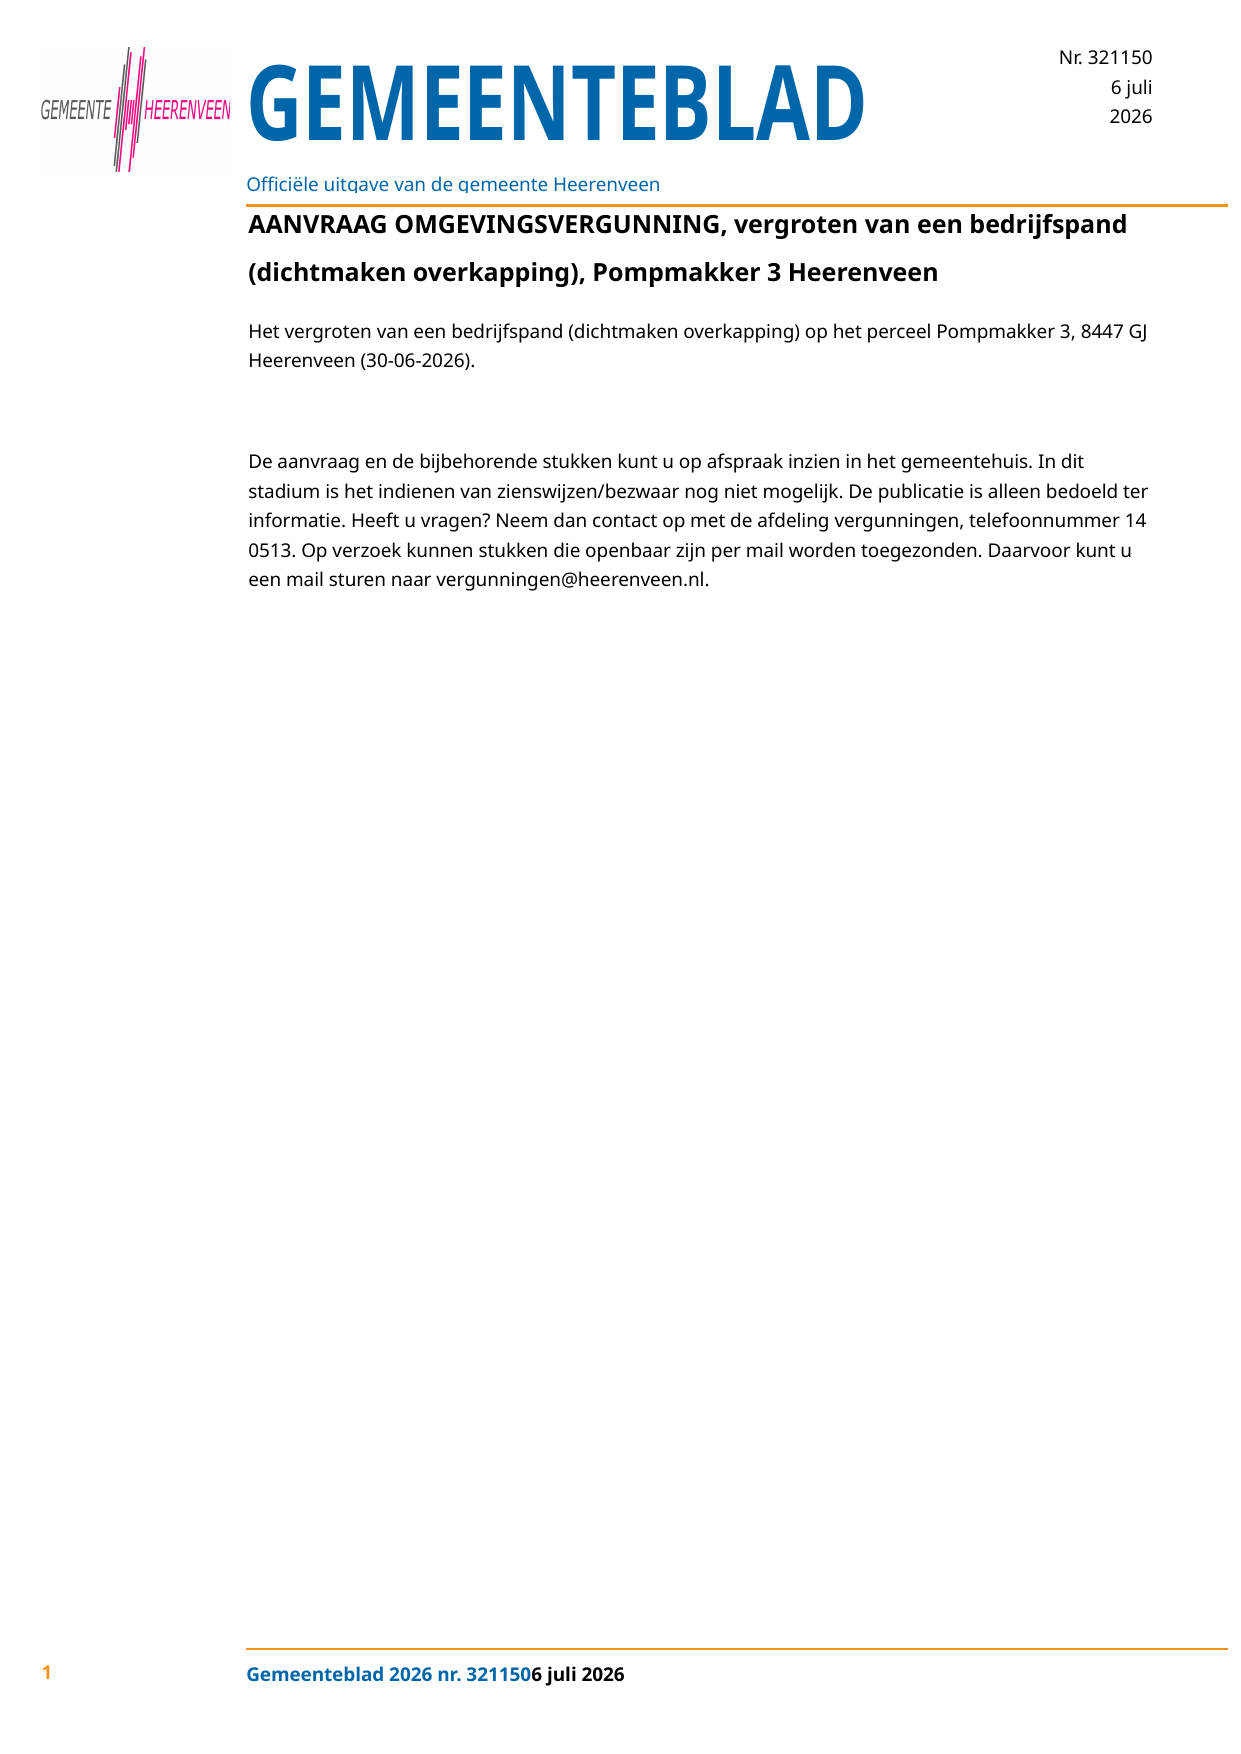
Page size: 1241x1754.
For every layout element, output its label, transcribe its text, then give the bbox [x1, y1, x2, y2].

text AANVRAAG OMGEVINGSVERGUNNING, vergroten van een bedrijfspand (dichtmaken overkapping), Pompmakker 3 Heerenveen [248, 207, 1152, 288]
picture [41, 47, 231, 172]
text De aanvraag en de bijbehorende stukken kunt u op afspraak inzien in het gemeentehuis. In dit stadium is het indienen van zienswijzen/bezwaar nog niet mogelijk. De publicatie is alleen bedoeld ter informatie. Heeft u vragen? Neem dan contact op met de afdeling vergunningen, telefoonnummer 14 0513. Op verzoek kunnen stukken die openbaar zijn per mail worden toegezonden. Daarvoor kunt u een mail sturen naar vergunningen@heerenveen.nl. [248, 448, 1152, 592]
text Het vergroten van een bedrijfspand (dichtmaken overkapping) op het perceel Pompmakker 3, 8447 GJ Heerenveen (30-06-2026). [248, 318, 1152, 373]
